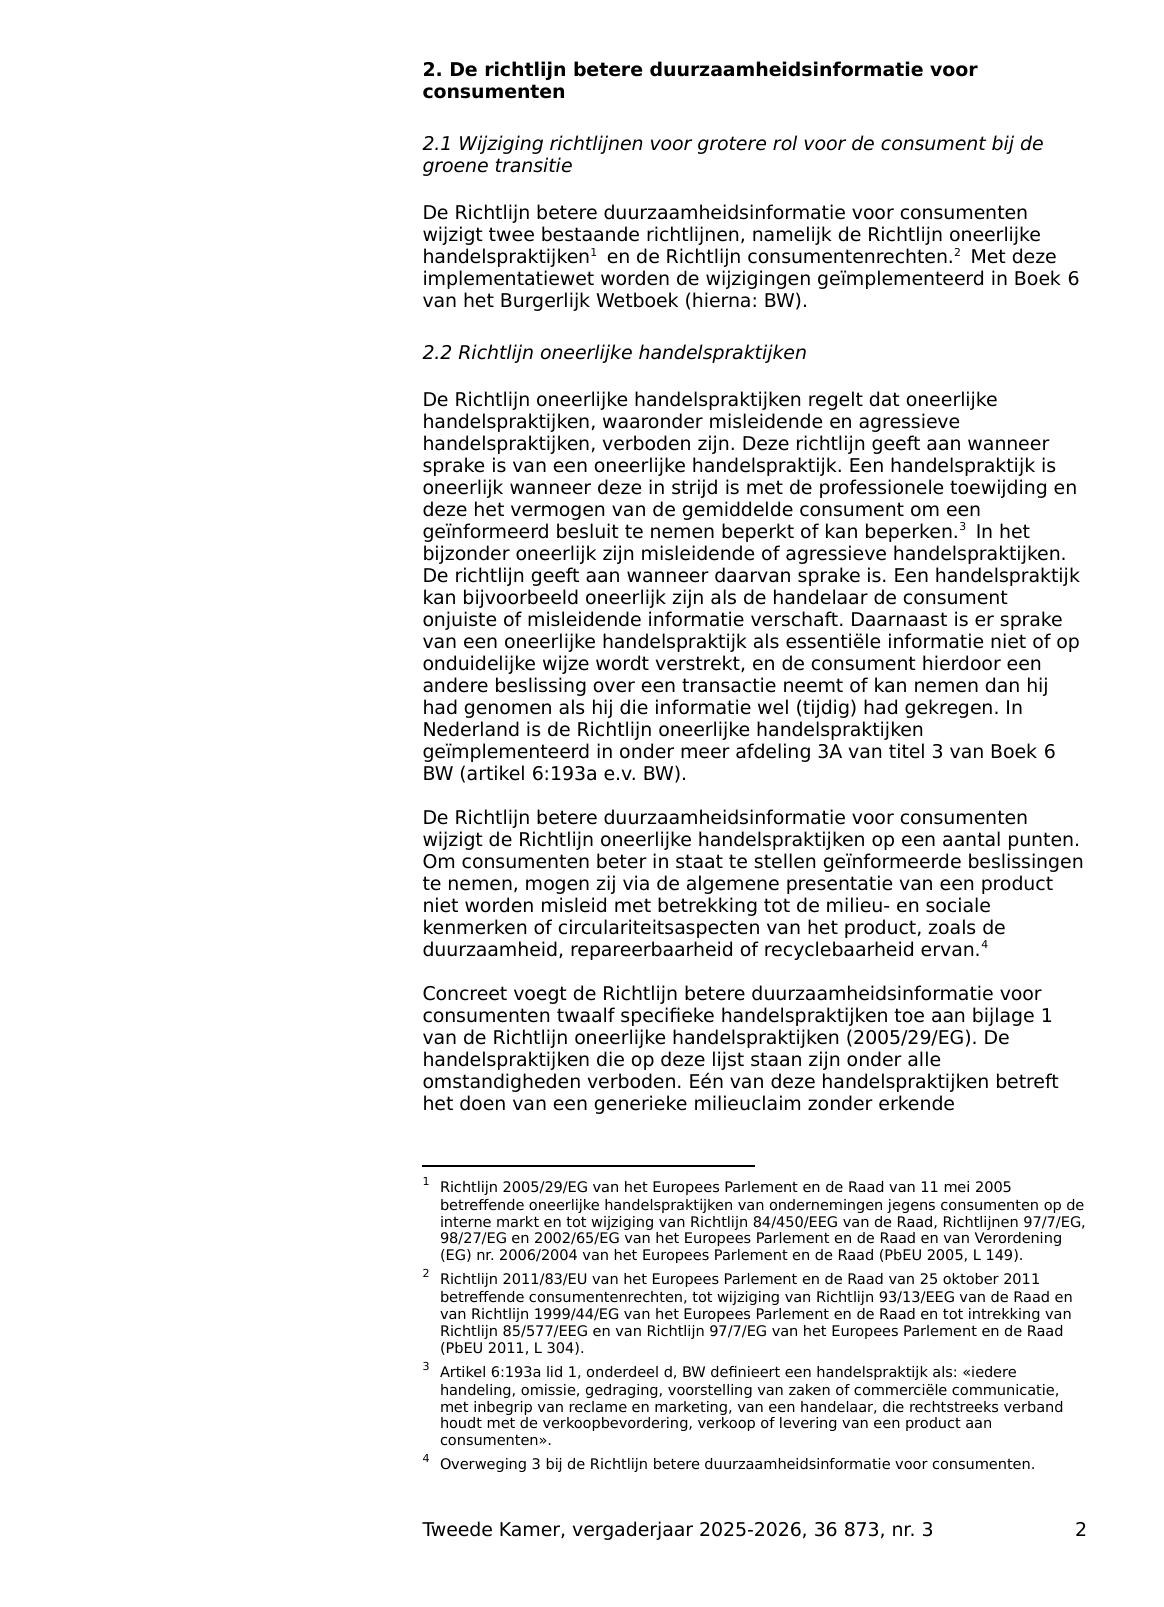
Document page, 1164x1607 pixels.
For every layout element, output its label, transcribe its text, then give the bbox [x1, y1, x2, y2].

subtitle 2. De richtlijn betere duurzaamheidsinformatie voor consumenten [422, 59, 1087, 103]
text De Richtlijn betere duurzaamheidsinformatie voor consumenten wijzigt twee bestaande richtlijnen, namelijk de Richtlijn oneerlijke handelspraktijken en de Richtlijn consumentenrechten. Met deze implementatiewet worden de wijzigingen geïmplementeerd in Boek 6 van het Burgerlijk Wetboek (hierna: BW). [422, 202, 1087, 312]
text Artikel 6:193a lid 1, onderdeel d, BW definieert een handelspraktijk als: «iedere handeling, omissie, gedraging, voorstelling van zaken of commerciële communicatie, met inbegrip van reclame en marketing, van een handelaar, die rechtstreeks verband houdt met de verkoopbevordering, verkoop of levering van een product aan consumenten». [422, 1360, 1087, 1449]
text De Richtlijn oneerlijke handelspraktijken regelt dat oneerlijke handelspraktijken, waaronder misleidende en agressieve handelspraktijken, verboden zijn. Deze richtlijn geeft aan wanneer sprake is van een oneerlijke handelspraktijk. Een handelspraktijk is oneerlijk wanneer deze in strijd is met de professionele toewijding en deze het vermogen van de gemiddelde consument om een geïnformeerd besluit te nemen beperkt of kan beperken. In het bijzonder oneerlijk zijn misleidende of agressieve handelspraktijken. De richtlijn geeft aan wanneer daarvan sprake is. Een handelspraktijk kan bijvoorbeeld oneerlijk zijn als de handelaar de consument onjuiste of misleidende informatie verschaft. Daarnaast is er sprake van een oneerlijke handelspraktijk als essentiële informatie niet of op onduidelijke wijze wordt verstrekt, en de consument hierdoor een andere beslissing over een transactie neemt of kan nemen dan hij had genomen als hij die informatie wel (tijdig) had gekregen. In Nederland is de Richtlijn oneerlijke handelspraktijken geïmplementeerd in onder meer afdeling 3A van titel 3 van Boek 6 BW (artikel 6:193a e.v. BW). [422, 389, 1087, 784]
text Overweging 3 bij de Richtlijn betere duurzaamheidsinformatie voor consumenten. [422, 1452, 1087, 1474]
text Richtlijn 2005/29/EG van het Europees Parlement en de Raad van 11 mei 2005 betreffende oneerlijke handelspraktijken van ondernemingen jegens consumenten op de interne markt en tot wijziging van Richtlijn 84/450/EEG van de Raad, Richtlijnen 97/7/EG, 98/27/EG en 2002/65/EG van het Europees Parlement en de Raad en van Verordening (EG) nr. 2006/2004 van het Europees Parlement en de Raad (PbEU 2005, L 149). [422, 1175, 1087, 1264]
subtitle 2.1 Wijziging richtlijnen voor grotere rol voor de consument bij de groene transitie [422, 133, 1087, 177]
subtitle 2.2 Richtlijn oneerlijke handelspraktijken [422, 342, 1087, 364]
text Concreet voegt de Richtlijn betere duurzaamheidsinformatie voor consumenten twaalf specifieke handelspraktijken toe aan bijlage 1 van de Richtlijn oneerlijke handelspraktijken (2005/29/EG). De handelspraktijken die op deze lijst staan zijn onder alle omstandigheden verboden. Eén van deze handelspraktijken betreft het doen van een generieke milieuclaim zonder erkende [422, 983, 1087, 1114]
text De Richtlijn betere duurzaamheidsinformatie voor consumenten wijzigt de Richtlijn oneerlijke handelspraktijken op een aantal punten. Om consumenten beter in staat te stellen geïnformeerde beslissingen te nemen, mogen zij via de algemene presentatie van een product niet worden misleid met betrekking tot de milieu- en sociale kenmerken of circulariteitsaspecten van het product, zoals de duurzaamheid, repareerbaarheid of recyclebaarheid ervan. [422, 807, 1087, 961]
text Richtlijn 2011/83/EU van het Europees Parlement en de Raad van 25 oktober 2011 betreffende consumentenrechten, tot wijziging van Richtlijn 93/13/EEG van de Raad en van Richtlijn 1999/44/EG van het Europees Parlement en de Raad en tot intrekking van Richtlijn 85/577/EEG en van Richtlijn 97/7/EG van het Europees Parlement en de Raad (PbEU 2011, L 304). [422, 1267, 1087, 1357]
